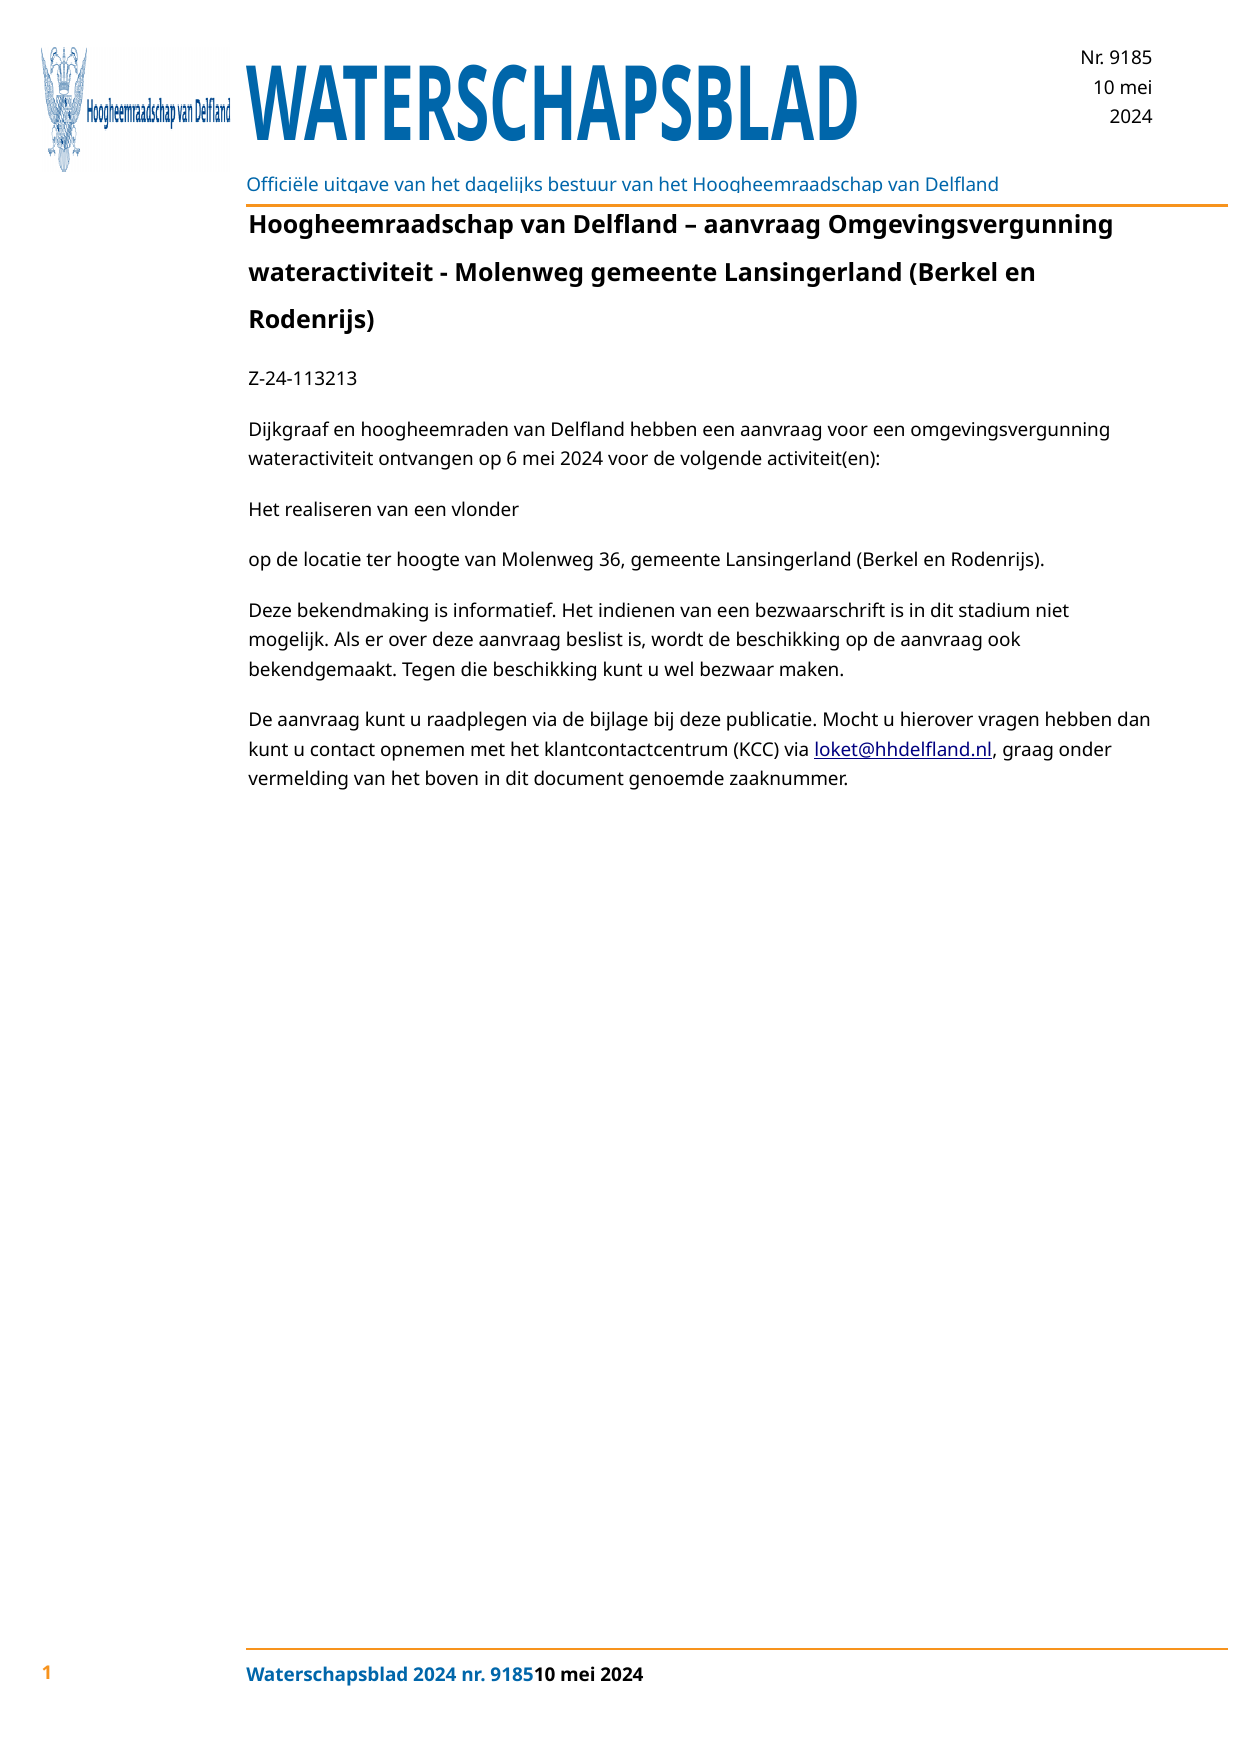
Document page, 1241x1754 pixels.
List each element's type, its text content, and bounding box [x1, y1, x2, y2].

text Het realiseren van een vlonder [248, 496, 1152, 522]
text Hoogheemraadschap van Delfland – aanvraag Omgevingsvergunning wateractiviteit - Molenweg gemeente Lansingerland (Berkel en Rodenrijs) [248, 207, 1152, 336]
text Dijkgraaf en hoogheemraden van Delfland hebben een aanvraag voor een omgevingsvergunning wateractiviteit ontvangen op 6 mei 2024 voor de volgende activiteit(en): [248, 416, 1152, 471]
text Deze bekendmaking is informatief. Het indienen van een bezwaarschrift is in dit stadium niet mogelijk. Als er over deze aanvraag beslist is, wordt de beschikking op de aanvraag ook bekendgemaakt. Tegen die beschikking kunt u wel bezwaar maken. [248, 597, 1152, 682]
text Z-24-113213 [248, 366, 1152, 391]
text De aanvraag kunt u raadplegen via de bijlage bij deze publicatie. Mocht u hierover vragen hebben dan kunt u contact opnemen met het klantcontactcentrum (KCC) via loket@hhdelfland.nl, graag onder vermelding van het boven in dit document genoemde zaaknummer. [248, 706, 1152, 791]
text op de locatie ter hoogte van Molenweg 36, gemeente Lansingerland (Berkel en Rodenrijs). [248, 546, 1152, 572]
picture [41, 47, 231, 172]
